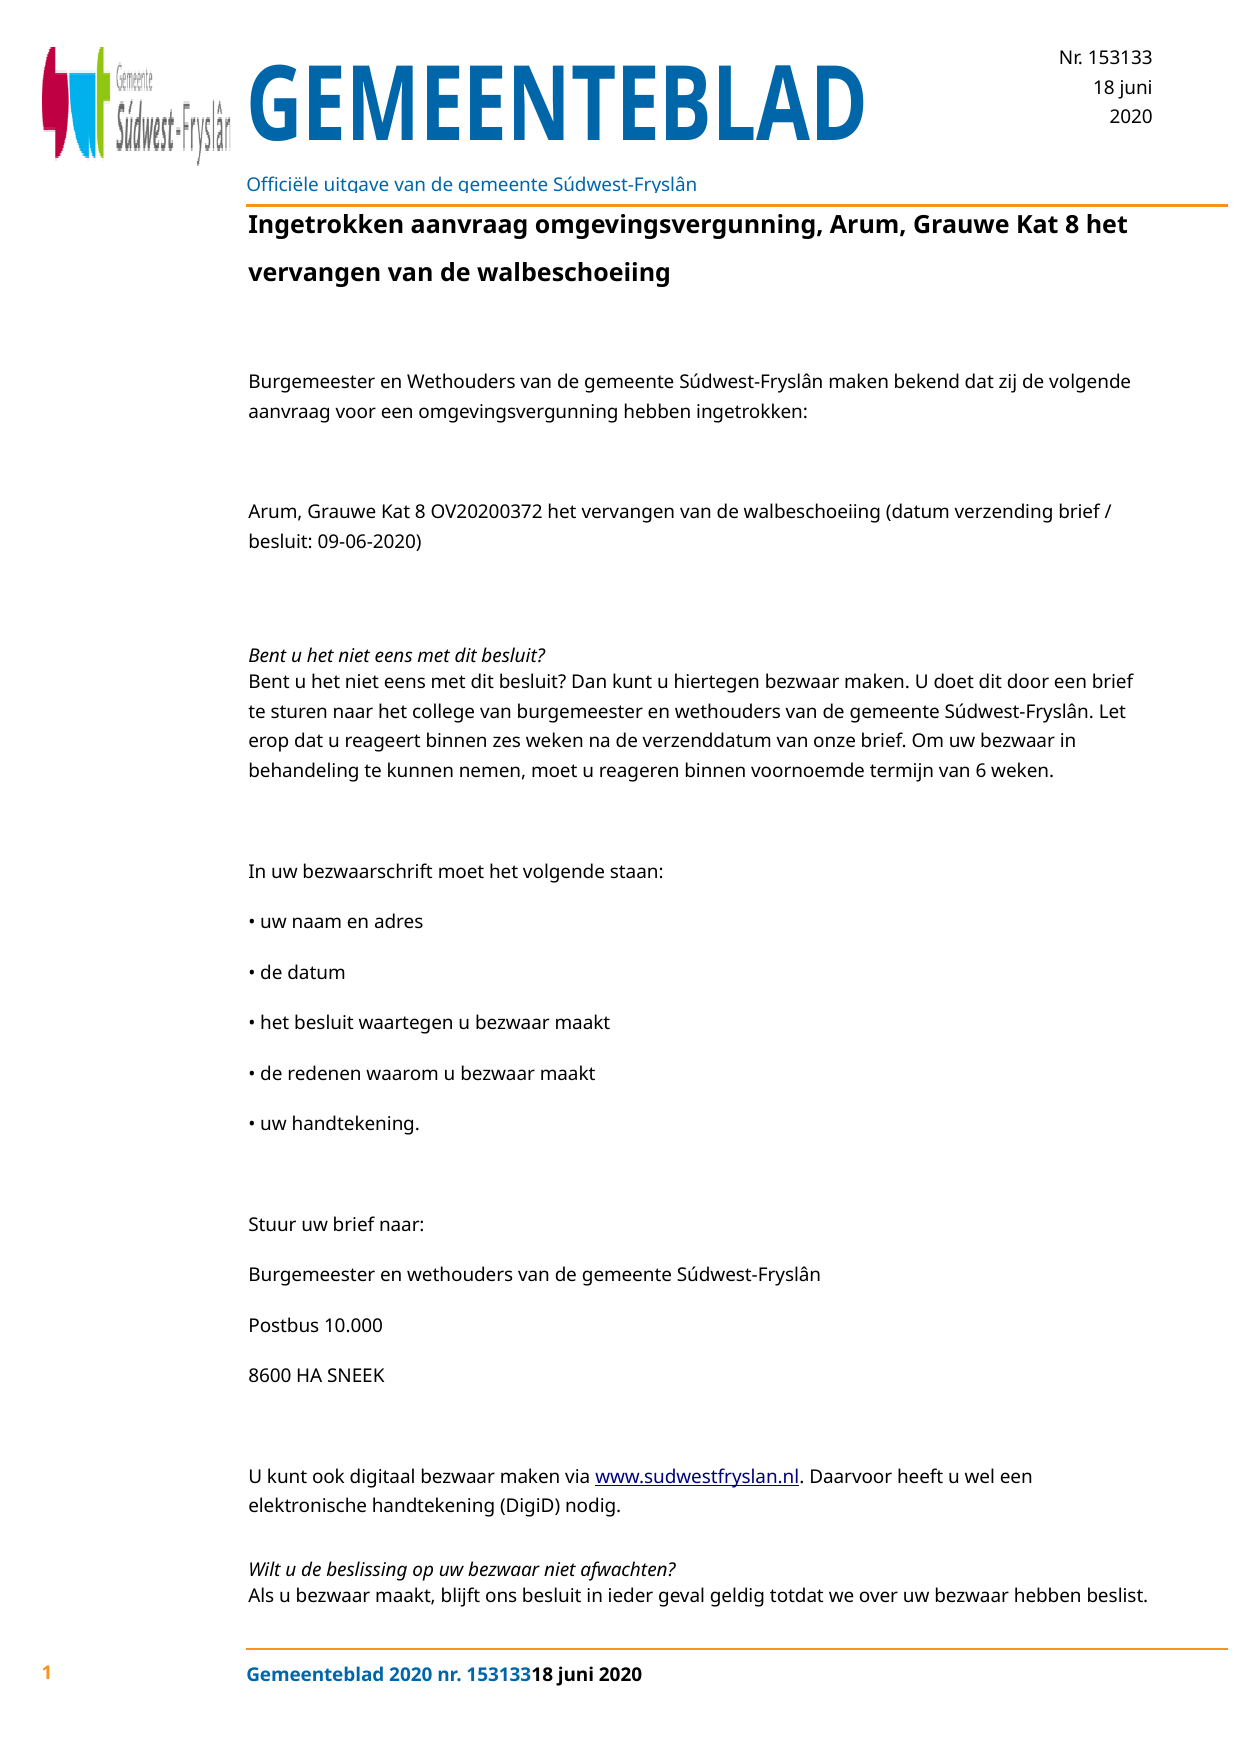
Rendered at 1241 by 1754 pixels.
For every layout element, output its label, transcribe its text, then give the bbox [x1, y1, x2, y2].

text Arum, Grauwe Kat 8 OV20200372 het vervangen van de walbeschoeiing (datum verzending brief / besluit: 09-06-2020) [248, 499, 1152, 554]
text • de datum [248, 959, 1152, 984]
text Stuur uw brief naar: [248, 1211, 1152, 1237]
text • uw handtekening. [248, 1110, 1152, 1136]
text Bent u het niet eens met dit besluit? [248, 643, 1152, 668]
picture [41, 47, 231, 172]
text Burgemeester en Wethouders van de gemeente Súdwest-Fryslân maken bekend dat zij de volgende aanvraag voor een omgevingsvergunning hebben ingetrokken: [248, 368, 1152, 424]
text In uw bezwaarschrift moet het volgende staan: [248, 858, 1152, 884]
text Als u bezwaar maakt, blijft ons besluit in ieder geval geldig totdat we over uw bezwaar hebben beslist. [248, 1582, 1152, 1608]
text Ingetrokken aanvraag omgevingsvergunning, Arum, Grauwe Kat 8 het vervangen van de walbeschoeiing [248, 207, 1152, 288]
text • het besluit waartegen u bezwaar maakt [248, 1009, 1152, 1035]
text Burgemeester en wethouders van de gemeente Súdwest-Fryslân [248, 1261, 1152, 1287]
text • de redenen waarom u bezwaar maakt [248, 1060, 1152, 1085]
text Postbus 10.000 [248, 1312, 1152, 1337]
text U kunt ook digitaal bezwaar maken via www.sudwestfryslan.nl. Daarvoor heeft u wel een elektronische handtekening (DigiD) nodig. [248, 1463, 1152, 1518]
text Wilt u de beslissing op uw bezwaar niet afwachten? [248, 1557, 1152, 1582]
text Bent u het niet eens met dit besluit? Dan kunt u hiertegen bezwaar maken. U doet dit door een brief te sturen naar het college van burgemeester en wethouders van de gemeente Súdwest-Fryslân. Let erop dat u reageert binnen zes weken na de verzenddatum van onze brief. Om uw bezwaar in behandeling te kunnen nemen, moet u reageren binnen voornoemde termijn van 6 weken. [248, 668, 1152, 783]
text 8600 HA SNEEK [248, 1362, 1152, 1388]
text • uw naam en adres [248, 908, 1152, 934]
